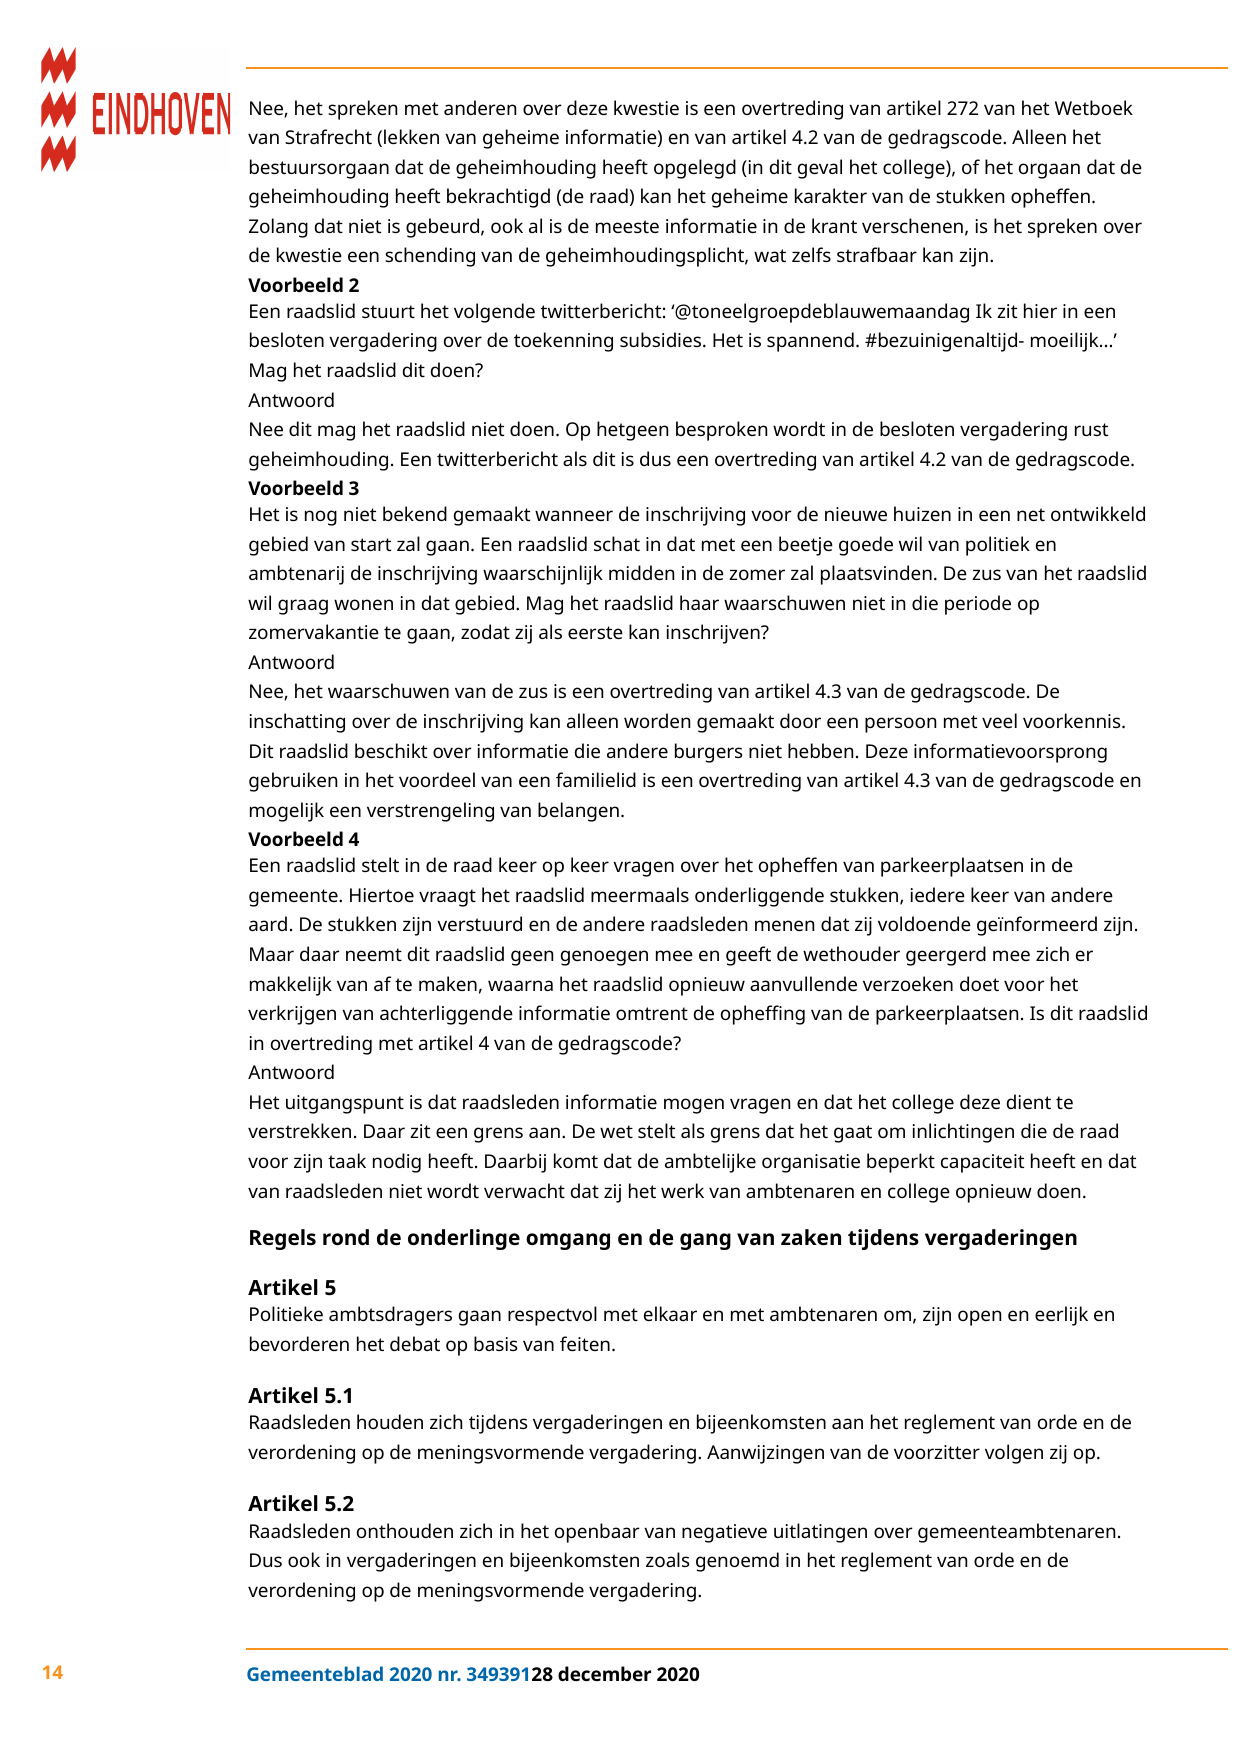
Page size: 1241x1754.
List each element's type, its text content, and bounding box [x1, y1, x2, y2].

picture [41, 47, 231, 172]
text Politieke ambtsdragers gaan respectvol met elkaar en met ambtenaren om, zijn open en eerlijk en bevorderen het debat op basis van feiten. [248, 1301, 1152, 1356]
text Artikel 5.2 [248, 1489, 1152, 1518]
text Artikel 5.1 [248, 1381, 1152, 1409]
text Regels rond de onderlinge omgang en de gang van zaken tijdens vergaderingen [248, 1223, 1152, 1252]
text Nee dit mag het raadslid niet doen. Op hetgeen besproken wordt in de besloten vergadering rust geheimhouding. Een twitterbericht als dit is dus een overtreding van artikel 4.2 van de gedragscode. [248, 416, 1152, 472]
text Het is nog niet bekend gemaakt wanneer de inschrijving voor de nieuwe huizen in een net ontwikkeld gebied van start zal gaan. Een raadslid schat in dat met een beetje goede wil van politiek en ambtenarij de inschrijving waarschijnlijk midden in de zomer zal plaatsvinden. De zus van het raadslid wil graag wonen in dat gebied. Mag het raadslid haar waarschuwen niet in die periode op zomervakantie te gaan, zodat zij als eerste kan inschrijven? [248, 501, 1152, 645]
text Raadsleden onthouden zich in het openbaar van negatieve uitlatingen over gemeenteambtenaren. Dus ook in vergaderingen en bijeenkomsten zoals genoemd in het reglement van orde en de verordening op de meningsvormende vergadering. [248, 1518, 1152, 1603]
text Een raadslid stelt in de raad keer op keer vragen over het opheffen van parkeerplaatsen in de gemeente. Hiertoe vraagt het raadslid meermaals onderliggende stukken, iedere keer van andere aard. De stukken zijn verstuurd en de andere raadsleden menen dat zij voldoende geïnformeerd zijn. Maar daar neemt dit raadslid geen genoegen mee en geeft de wethouder geergerd mee zich er makkelijk van af te maken, waarna het raadslid opnieuw aanvullende verzoeken doet voor het verkrijgen van achterliggende informatie omtrent de opheffing van de parkeerplaatsen. Is dit raadslid in overtreding met artikel 4 van de gedragscode? [248, 852, 1152, 1056]
text Antwoord [248, 387, 1152, 412]
text Antwoord [248, 1059, 1152, 1085]
text Nee, het waarschuwen van de zus is een overtreding van artikel 4.3 van de gedragscode. De inschatting over de inschrijving kan alleen worden gemaakt door een persoon met veel voorkennis. Dit raadslid beschikt over informatie die andere burgers niet hebben. Deze informatievoorsprong gebruiken in het voordeel van een familielid is een overtreding van artikel 4.3 van de gedragscode en mogelijk een verstrengeling van belangen. [248, 679, 1152, 823]
text Een raadslid stuurt het volgende twitterbericht: ‘@toneelgroepdeblauwemaandag Ik zit hier in een besloten vergadering over de toekenning subsidies. Het is spannend. #bezuinigenaltijd- moeilijk…’ Mag het raadslid dit doen? [248, 298, 1152, 383]
text Antwoord [248, 649, 1152, 675]
text Voorbeeld 3 [248, 476, 1152, 501]
text Artikel 5 [248, 1273, 1152, 1301]
text Voorbeeld 4 [248, 827, 1152, 852]
text Raadsleden houden zich tijdens vergaderingen en bijeenkomsten aan het reglement van orde en de verordening op de meningsvormende vergadering. Aanwijzingen van de voorzitter volgen zij op. [248, 1409, 1152, 1465]
text Nee, het spreken met anderen over deze kwestie is een overtreding van artikel 272 van het Wetboek van Strafrecht (lekken van geheime informatie) en van artikel 4.2 van de gedragscode. Alleen het bestuursorgaan dat de geheimhouding heeft opgelegd (in dit geval het college), of het orgaan dat de geheimhouding heeft bekrachtigd (de raad) kan het geheime karakter van de stukken opheffen. Zolang dat niet is gebeurd, ook al is de meeste informatie in de krant verschenen, is het spreken over de kwestie een schending van de geheimhoudingsplicht, wat zelfs strafbaar kan zijn. [248, 95, 1152, 268]
text Voorbeeld 2 [248, 272, 1152, 298]
text Het uitgangspunt is dat raadsleden informatie mogen vragen en dat het college deze dient te verstrekken. Daar zit een grens aan. De wet stelt als grens dat het gaat om inlichtingen die de raad voor zijn taak nodig heeft. Daarbij komt dat de ambtelijke organisatie beperkt capaciteit heeft en dat van raadsleden niet wordt verwacht dat zij het werk van ambtenaren en college opnieuw doen. [248, 1089, 1152, 1203]
